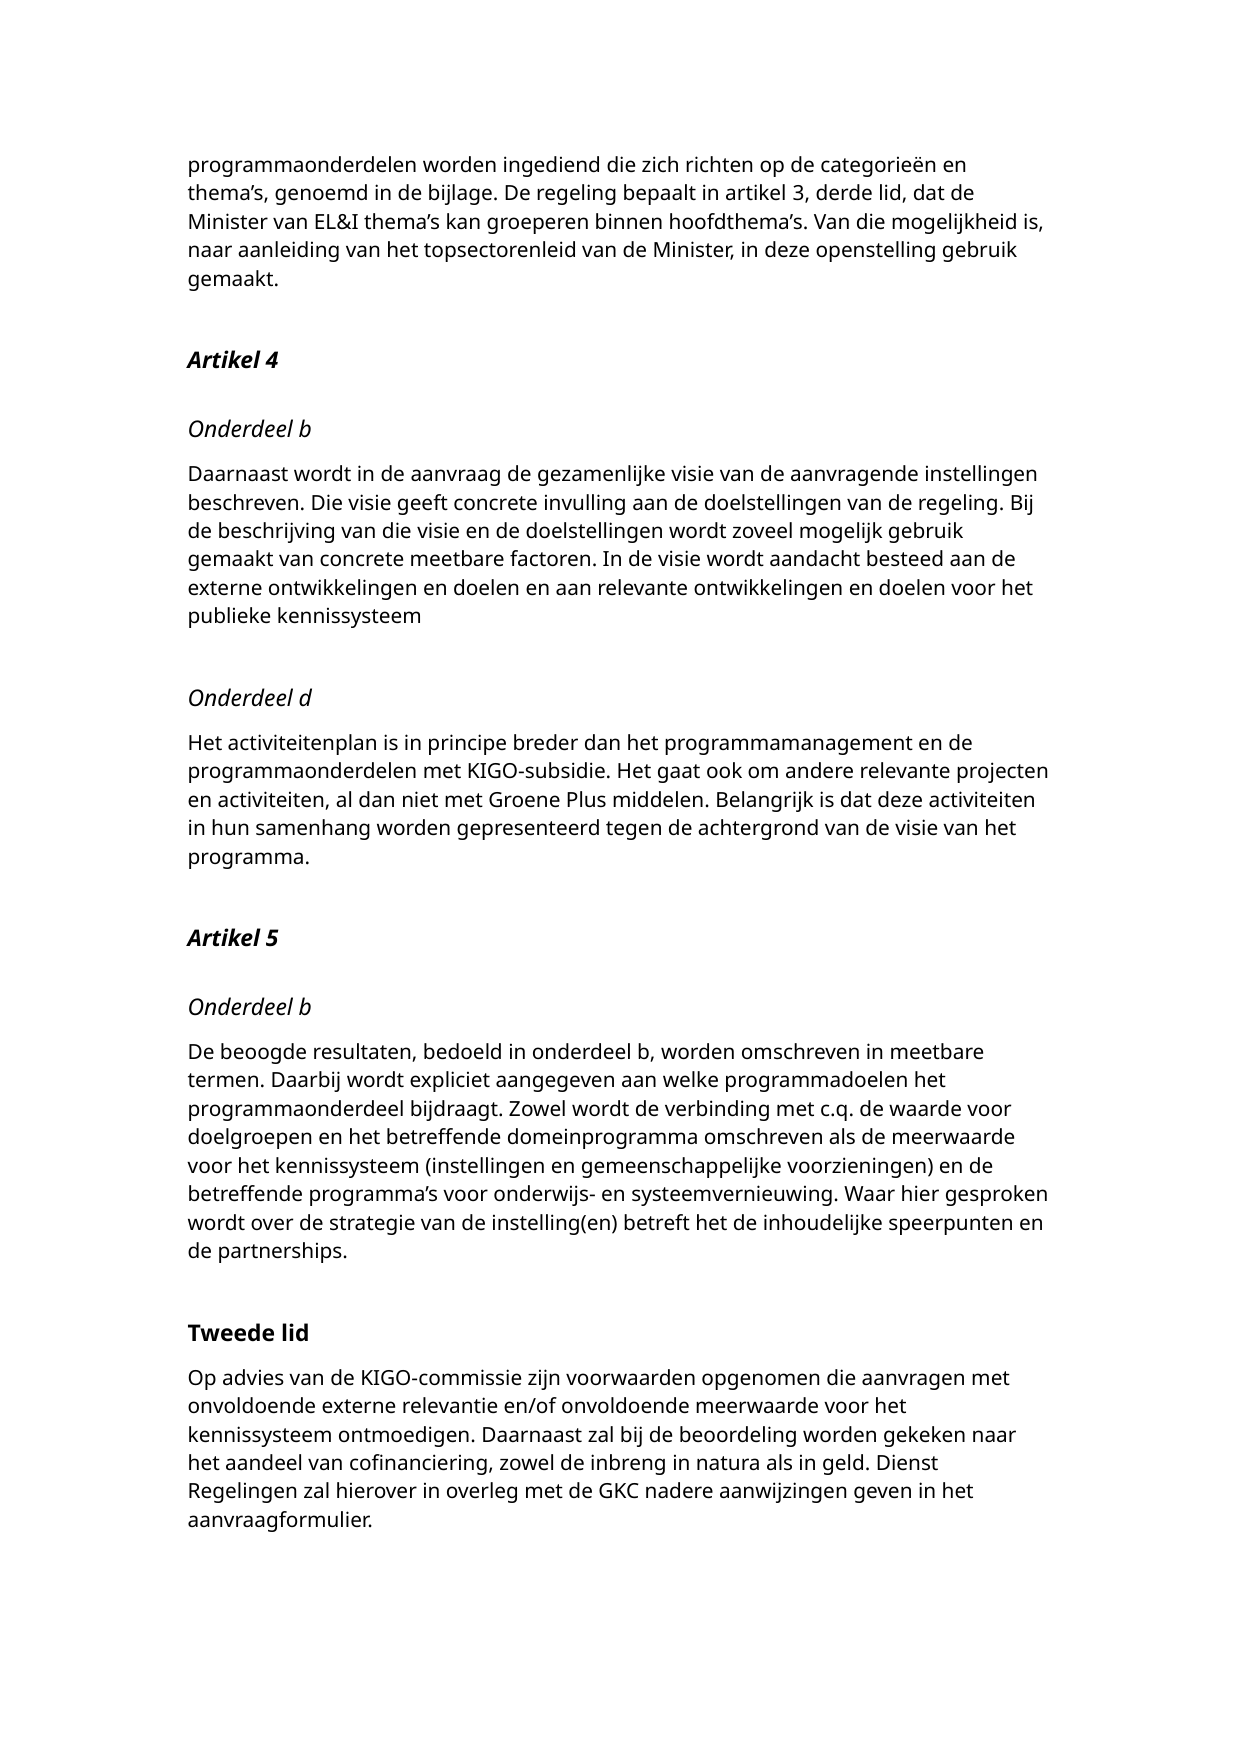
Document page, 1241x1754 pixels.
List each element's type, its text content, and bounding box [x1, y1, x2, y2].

text De beoogde resultaten, bedoeld in onderdeel b, worden omschreven in meetbare termen. Daarbij wordt expliciet aangegeven aan welke programmadoelen het programmaonderdeel bijdraagt. Zowel wordt de verbinding met c.q. de waarde voor doelgroepen en het betreffende domeinprogramma omschreven als de meerwaarde voor het kennissysteem (instellingen en gemeenschappelijke voorzieningen) en de betreffende programma’s voor onderwijs- en systeemvernieuwing. Waar hier gesproken wordt over de strategie van de instelling(en) betreft het de inhoudelijke speerpunten en de partnerships. [187, 1037, 1053, 1265]
subtitle Tweede lid [187, 1317, 1053, 1348]
subtitle Artikel 5 [187, 922, 1053, 953]
text Op advies van de KIGO-commissie zijn voorwaarden opgenomen die aanvragen met onvoldoende externe relevantie en/of onvoldoende meerwaarde voor het kennissysteem ontmoedigen. Daarnaast zal bij de beoordeling worden gekeken naar het aandeel van cofinanciering, zowel de inbreng in natura als in geld. Dienst Regelingen zal hierover in overleg met de GKC nadere aanwijzingen geven in het aanvraagformulier. [187, 1363, 1053, 1533]
subtitle Onderdeel b [187, 413, 1053, 444]
text Daarnaast wordt in de aanvraag de gezamenlijke visie van de aanvragende instellingen beschreven. Die visie geeft concrete invulling aan de doelstellingen van de regeling. Bij de beschrijving van die visie en de doelstellingen wordt zoveel mogelijk gebruik gemaakt van concrete meetbare factoren. In de visie wordt aandacht besteed aan de externe ontwikkelingen en doelen en aan relevante ontwikkelingen en doelen voor het publieke kennissysteem [187, 459, 1053, 630]
subtitle Artikel 4 [187, 344, 1053, 375]
text programmaonderdelen worden ingediend die zich richten op de categorieën en thema’s, genoemd in de bijlage. De regeling bepaalt in artikel 3, derde lid, dat de Minister van EL&I thema’s kan groeperen binnen hoofdthema’s. Van die mogelijkheid is, naar aanleiding van het topsectorenleid van de Minister, in deze openstelling gebruik gemaakt. [187, 150, 1053, 292]
subtitle Onderdeel b [187, 991, 1053, 1022]
text Het activiteitenplan is in principe breder dan het programmamanagement en de programmaonderdelen met KIGO-subsidie. Het gaat ook om andere relevante projecten en activiteiten, al dan niet met Groene Plus middelen. Belangrijk is dat deze activiteiten in hun samenhang worden gepresenteerd tegen de achtergrond van de visie van het programma. [187, 728, 1053, 870]
subtitle Onderdeel d [187, 682, 1053, 713]
